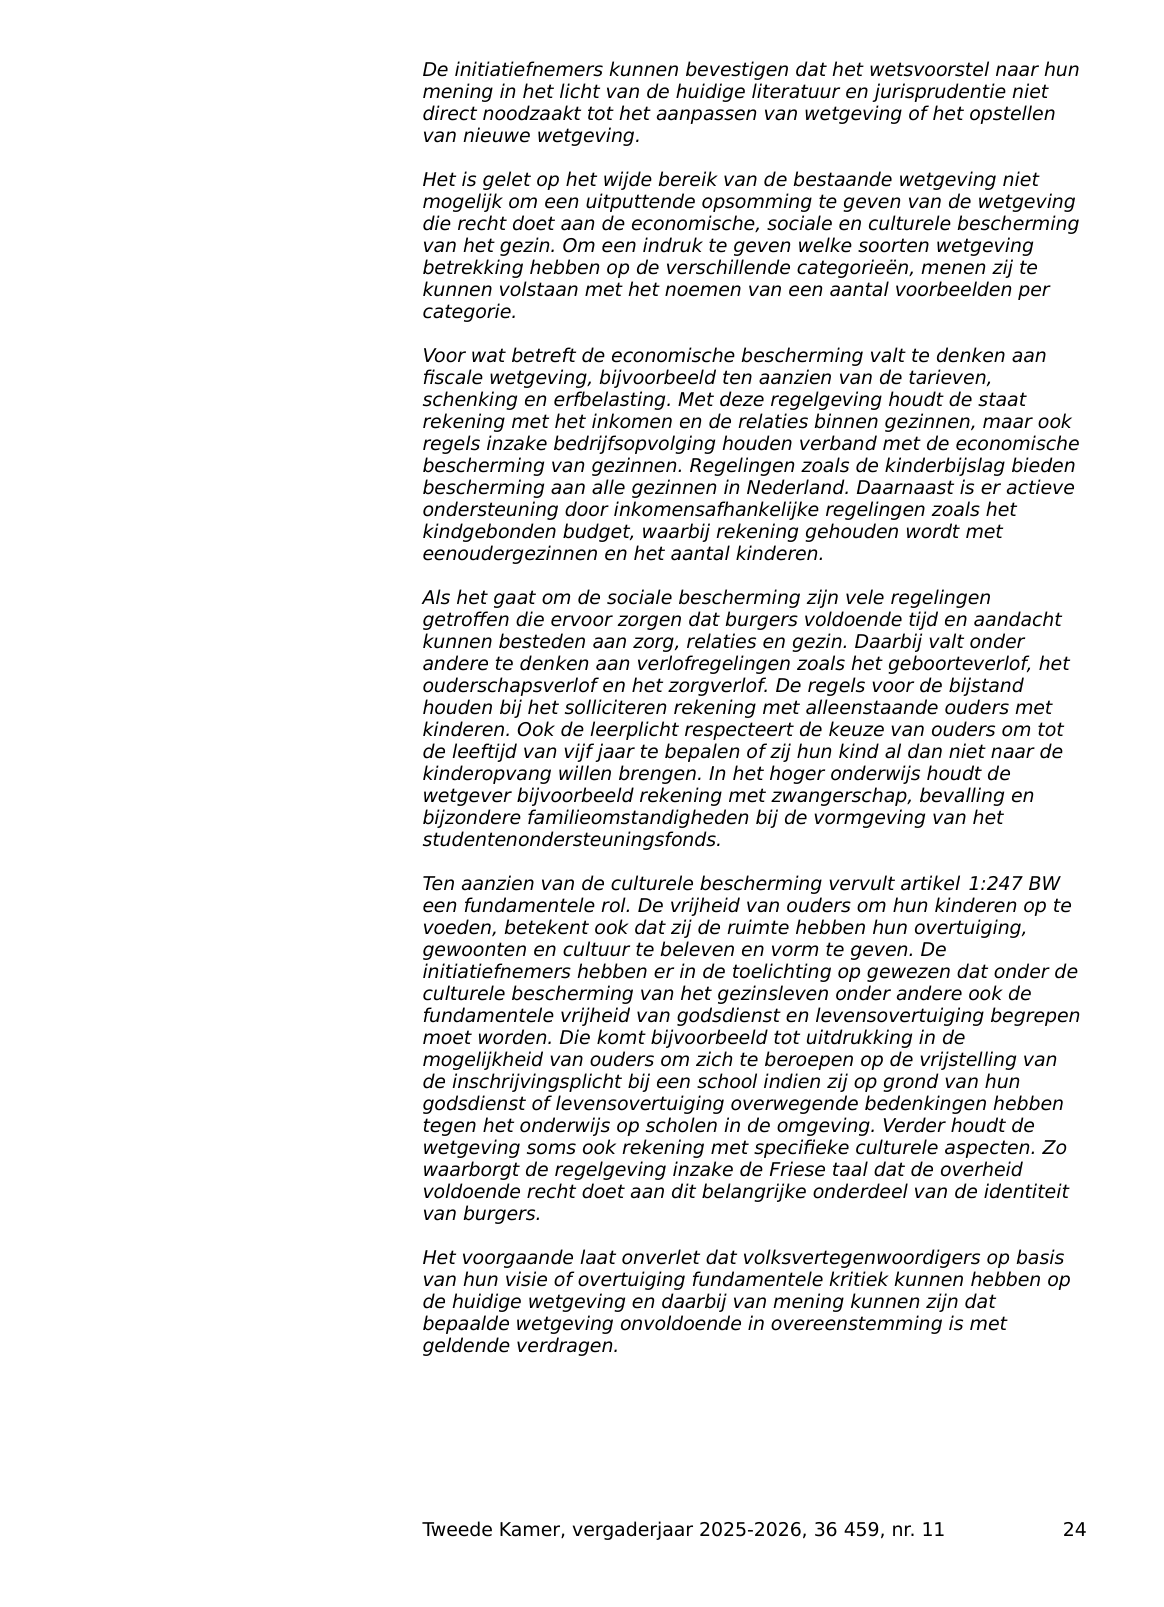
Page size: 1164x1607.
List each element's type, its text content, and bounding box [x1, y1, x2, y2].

text Als het gaat om de sociale bescherming zijn vele regelingen getroffen die ervoor zorgen dat burgers voldoende tijd en aandacht kunnen besteden aan zorg, relaties en gezin. Daarbij valt onder andere te denken aan verlofregelingen zoals het geboorteverlof, het ouderschapsverlof en het zorgverlof. De regels voor de bijstand houden bij het solliciteren rekening met alleenstaande ouders met kinderen. Ook de leerplicht respecteert de keuze van ouders om tot de leeftijd van vijf jaar te bepalen of zij hun kind al dan niet naar de kinderopvang willen brengen. In het hoger onderwijs houdt de wetgever bijvoorbeeld rekening met zwangerschap, bevalling en bijzondere familieomstandigheden bij de vormgeving van het studentenondersteuningsfonds. [422, 587, 1087, 851]
text Het voorgaande laat onverlet dat volksvertegenwoordigers op basis van hun visie of overtuiging fundamentele kritiek kunnen hebben op de huidige wetgeving en daarbij van mening kunnen zijn dat bepaalde wetgeving onvoldoende in overeenstemming is met geldende verdragen. [422, 1247, 1087, 1357]
text Ten aanzien van de culturele bescherming vervult artikel 1:247 BW een fundamentele rol. De vrijheid van ouders om hun kinderen op te voeden, betekent ook dat zij de ruimte hebben hun overtuiging, gewoonten en cultuur te beleven en vorm te geven. De initiatiefnemers hebben er in de toelichting op gewezen dat onder de culturele bescherming van het gezinsleven onder andere ook de fundamentele vrijheid van godsdienst en levensovertuiging begrepen moet worden. Die komt bijvoorbeeld tot uitdrukking in de mogelijkheid van ouders om zich te beroepen op de vrijstelling van de inschrijvingsplicht bij een school indien zij op grond van hun godsdienst of levensovertuiging overwegende bedenkingen hebben tegen het onderwijs op scholen in de omgeving. Verder houdt de wetgeving soms ook rekening met specifieke culturele aspecten. Zo waarborgt de regelgeving inzake de Friese taal dat de overheid voldoende recht doet aan dit belangrijke onderdeel van de identiteit van burgers. [422, 873, 1087, 1225]
text Het is gelet op het wijde bereik van de bestaande wetgeving niet mogelijk om een uitputtende opsomming te geven van de wetgeving die recht doet aan de economische, sociale en culturele bescherming van het gezin. Om een indruk te geven welke soorten wetgeving betrekking hebben op de verschillende categorieën, menen zij te kunnen volstaan met het noemen van een aantal voorbeelden per categorie. [422, 169, 1087, 323]
text Voor wat betreft de economische bescherming valt te denken aan fiscale wetgeving, bijvoorbeeld ten aanzien van de tarieven, schenking en erfbelasting. Met deze regelgeving houdt de staat rekening met het inkomen en de relaties binnen gezinnen, maar ook regels inzake bedrijfsopvolging houden verband met de economische bescherming van gezinnen. Regelingen zoals de kinderbijslag bieden bescherming aan alle gezinnen in Nederland. Daarnaast is er actieve ondersteuning door inkomensafhankelijke regelingen zoals het kindgebonden budget, waarbij rekening gehouden wordt met eenoudergezinnen en het aantal kinderen. [422, 345, 1087, 565]
text De initiatiefnemers kunnen bevestigen dat het wetsvoorstel naar hun mening in het licht van de huidige literatuur en jurisprudentie niet direct noodzaakt tot het aanpassen van wetgeving of het opstellen van nieuwe wetgeving. [422, 59, 1087, 147]
